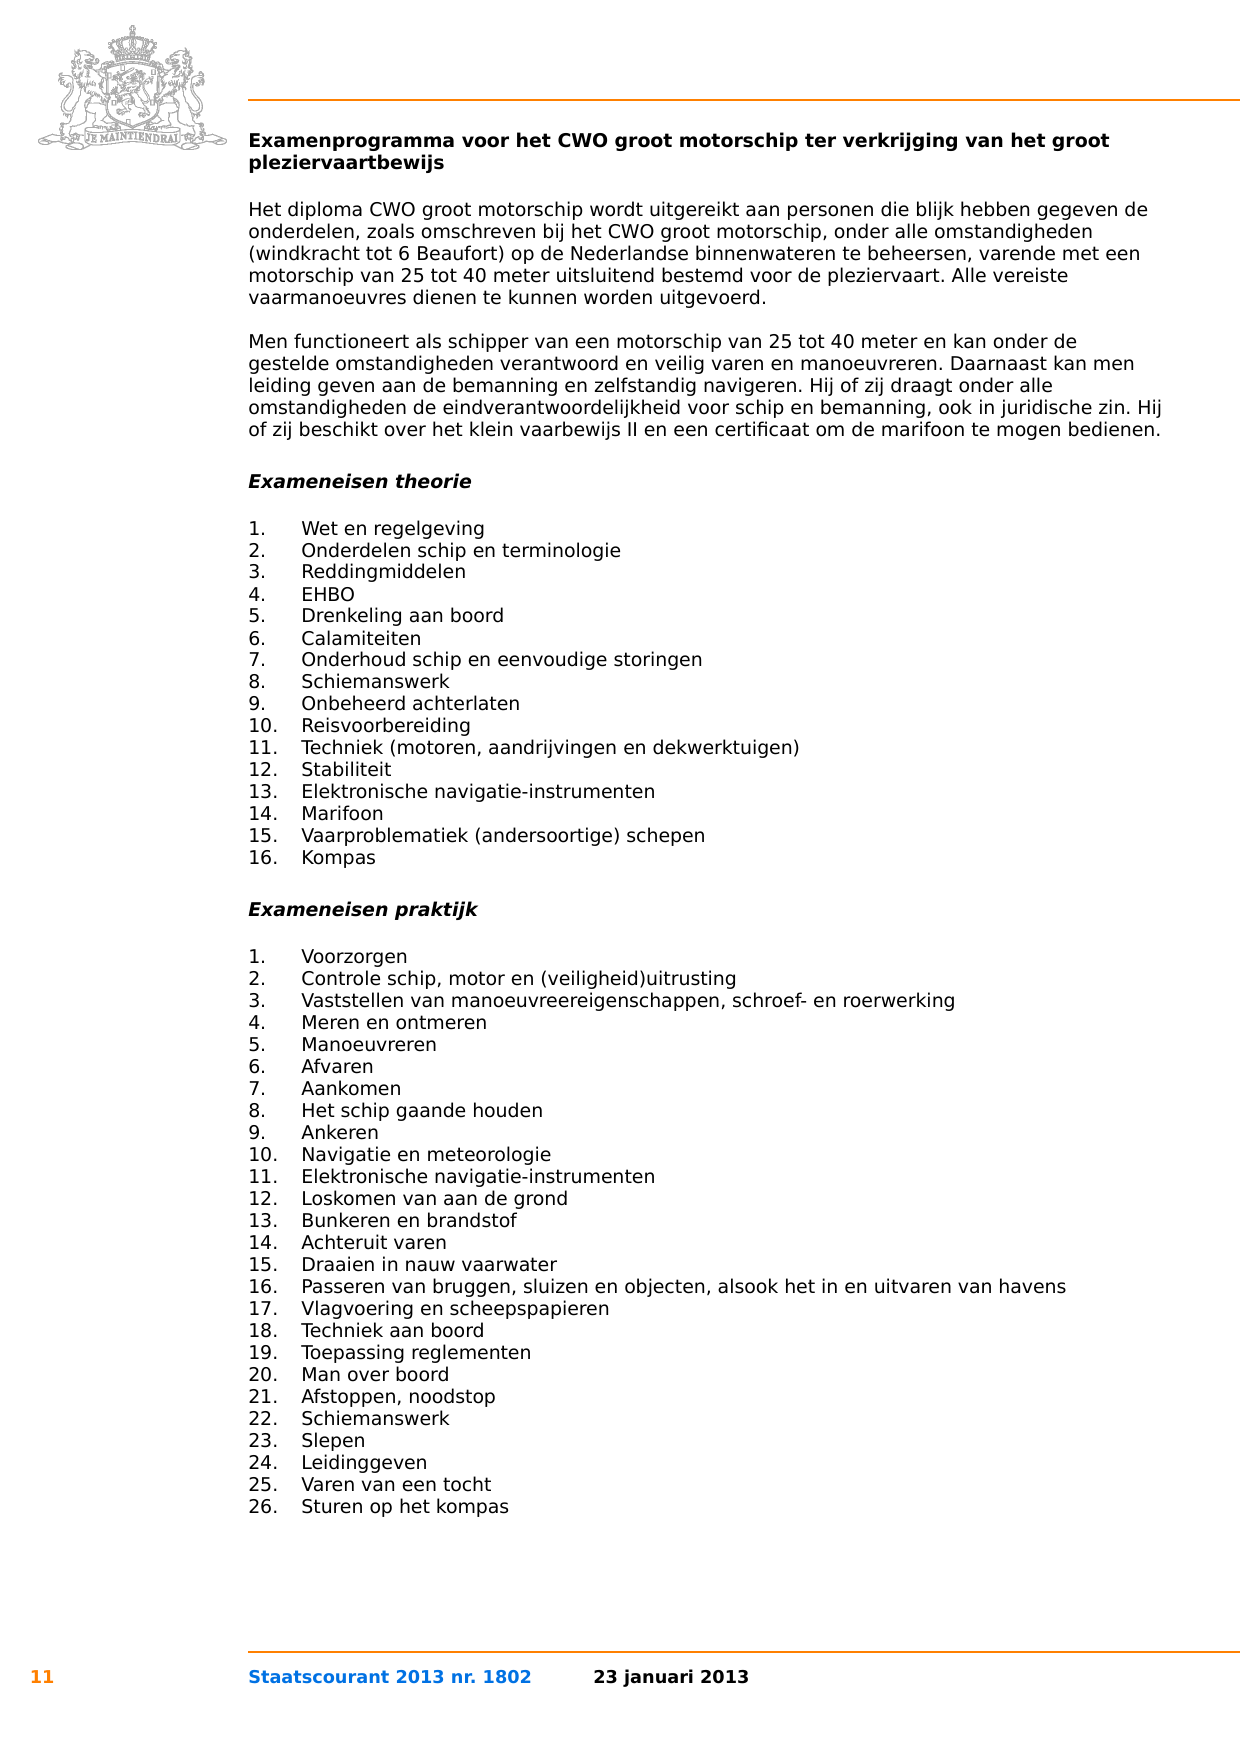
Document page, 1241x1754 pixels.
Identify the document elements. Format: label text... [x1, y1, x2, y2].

text 20. Man over boord [248, 1364, 1163, 1386]
text 3. Vaststellen van manoeuvreereigenschappen, schroef- en roerwerking [248, 990, 1163, 1012]
text 10. Navigatie en meteorologie [248, 1144, 1163, 1166]
text 14. Achteruit varen [248, 1232, 1163, 1254]
text 16. Passeren van bruggen, sluizen en objecten, alsook het in en uitvaren van havens [248, 1276, 1163, 1298]
text 4. EHBO [248, 583, 1163, 605]
text 7. Aankomen [248, 1078, 1163, 1100]
text 15. Draaien in nauw vaarwater [248, 1254, 1163, 1276]
text 17. Vlagvoering en scheepspapieren [248, 1298, 1163, 1320]
text 13. Bunkeren en brandstof [248, 1210, 1163, 1232]
text 15. Vaarproblematiek (andersoortige) schepen [248, 825, 1163, 847]
text 1. Wet en regelgeving [248, 517, 1163, 539]
text 5. Drenkeling aan boord [248, 605, 1163, 627]
text 21. Afstoppen, noodstop [248, 1386, 1163, 1408]
text 3. Reddingmiddelen [248, 561, 1163, 583]
text 13. Elektronische navigatie-instrumenten [248, 781, 1163, 803]
text 12. Stabiliteit [248, 759, 1163, 781]
subtitle Exameneisen praktijk [248, 899, 1163, 921]
text 5. Manoeuvreren [248, 1034, 1163, 1056]
text 9. Onbeheerd achterlaten [248, 693, 1163, 715]
text 24. Leidinggeven [248, 1452, 1163, 1474]
text 12. Loskomen van aan de grond [248, 1188, 1163, 1210]
text 23. Slepen [248, 1430, 1163, 1452]
text Men functioneert als schipper van een motorschip van 25 tot 40 meter en kan onder de gestelde omstandigheden verantwoord en veilig varen en manoeuvreren. Daarnaast kan men leiding geven aan de bemanning en zelfstandig navigeren. Hij of zij draagt onder alle omstandigheden de eindverantwoordelijkheid voor schip en bemanning, ook in juridische zin. Hij of zij beschikt over het klein vaarbewijs II en een certificaat om de marifoon te mogen bedienen. [248, 331, 1163, 441]
text 1. Voorzorgen [248, 946, 1163, 968]
text 4. Meren en ontmeren [248, 1012, 1163, 1034]
text 25. Varen van een tocht [248, 1474, 1163, 1496]
text 18. Techniek aan boord [248, 1320, 1163, 1342]
text 10. Reisvoorbereiding [248, 715, 1163, 737]
text 19. Toepassing reglementen [248, 1342, 1163, 1364]
text 2. Onderdelen schip en terminologie [248, 539, 1163, 561]
subtitle Examenprogramma voor het CWO groot motorschip ter verkrijging van het groot pleziervaartbewijs [248, 130, 1163, 174]
text 22. Schiemanswerk [248, 1408, 1163, 1430]
text 8. Het schip gaande houden [248, 1100, 1163, 1122]
text 14. Marifoon [248, 803, 1163, 825]
text Het diploma CWO groot motorschip wordt uitgereikt aan personen die blijk hebben gegeven de onderdelen, zoals omschreven bij het CWO groot motorschip, onder alle omstandigheden (windkracht tot 6 Beaufort) op de Nederlandse binnenwateren te beheersen, varende met een motorschip van 25 tot 40 meter uitsluitend bestemd voor de pleziervaart. Alle vereiste vaarmanoeuvres dienen te kunnen worden uitgevoerd. [248, 199, 1163, 309]
text 6. Calamiteiten [248, 627, 1163, 649]
text 11. Elektronische navigatie-instrumenten [248, 1166, 1163, 1188]
text 9. Ankeren [248, 1122, 1163, 1144]
text 6. Afvaren [248, 1056, 1163, 1078]
subtitle Exameneisen theorie [248, 471, 1163, 492]
text 16. Kompas [248, 847, 1163, 869]
text 11. Techniek (motoren, aandrijvingen en dekwerktuigen) [248, 737, 1163, 759]
text 26. Sturen op het kompas [248, 1496, 1163, 1518]
picture [38, 25, 227, 150]
text 8. Schiemanswerk [248, 671, 1163, 693]
text 7. Onderhoud schip en eenvoudige storingen [248, 649, 1163, 671]
text 2. Controle schip, motor en (veiligheid)uitrusting [248, 968, 1163, 990]
